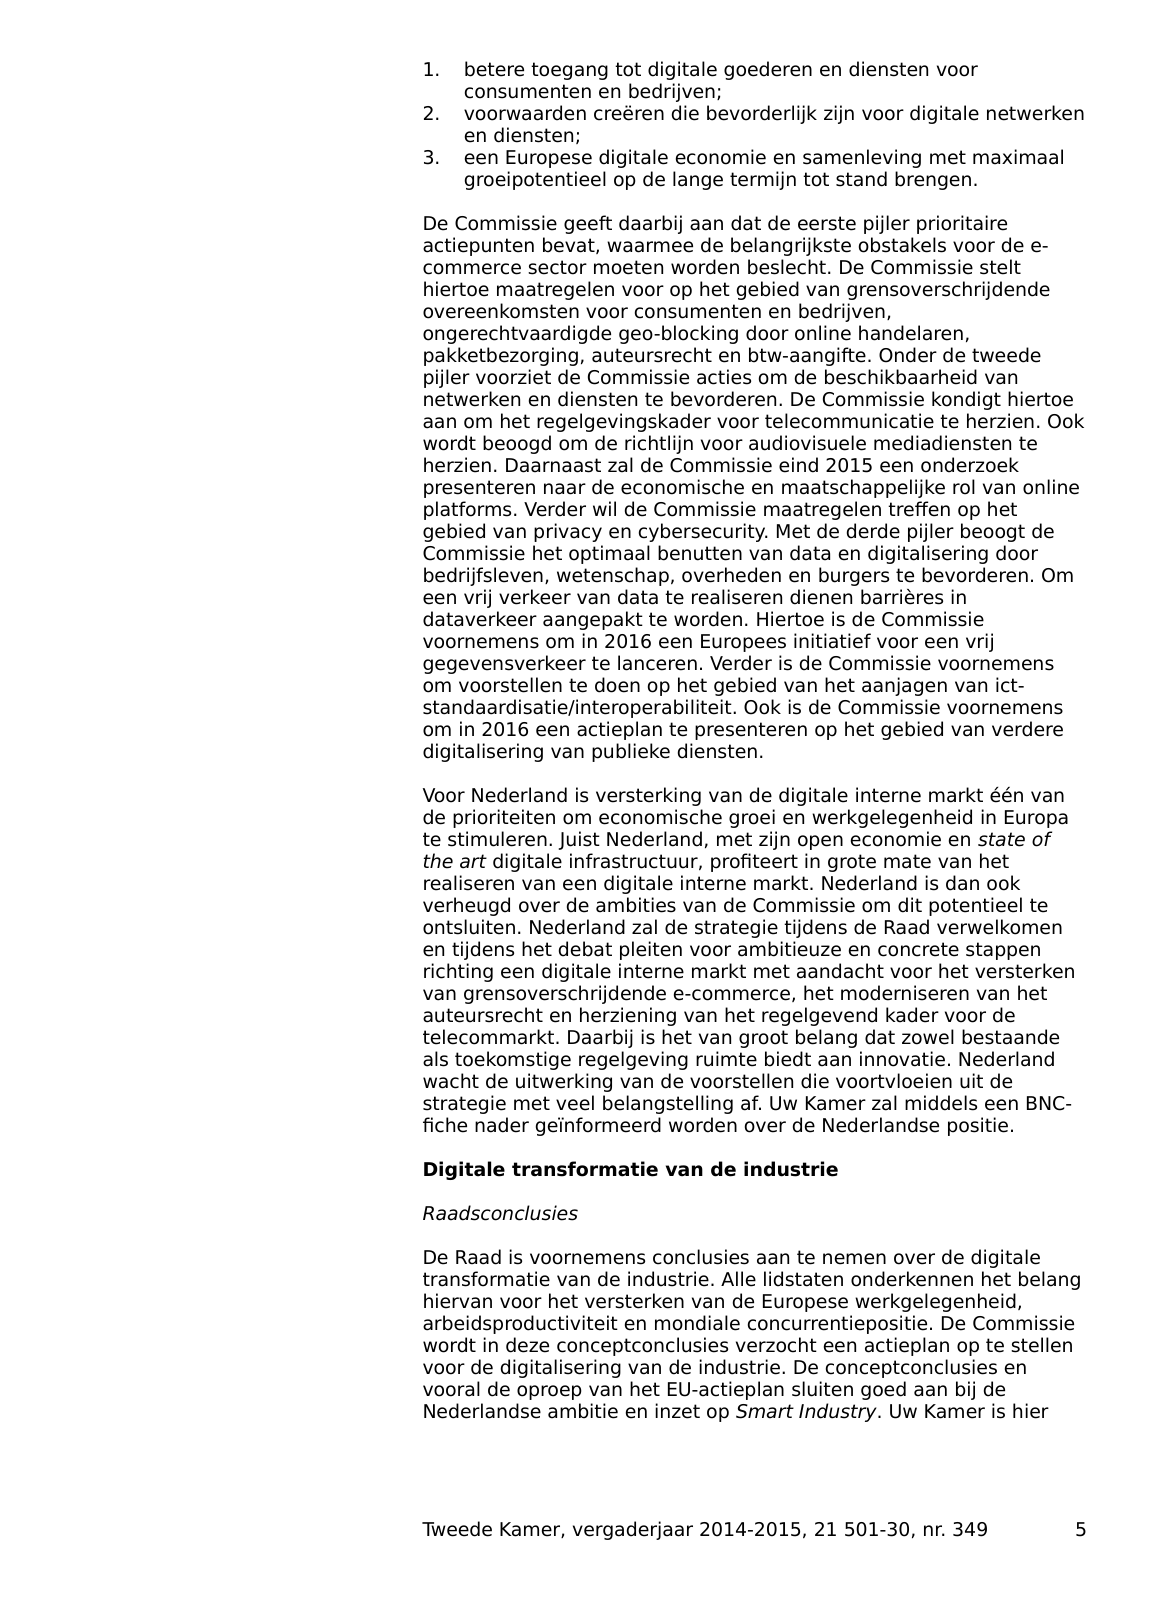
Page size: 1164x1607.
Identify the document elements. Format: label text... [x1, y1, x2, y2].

text De Raad is voornemens conclusies aan te nemen over de digitale transformatie van de industrie. Alle lidstaten onderkennen het belang hiervan voor het versterken van de Europese werkgelegenheid, arbeidsproductiviteit en mondiale concurrentiepositie. De Commissie wordt in deze conceptconclusies verzocht een actieplan op te stellen voor de digitalisering van de industrie. De conceptconclusies en vooral de oproep van het EU-actieplan sluiten goed aan bij de Nederlandse ambitie en inzet op Smart Industry. Uw Kamer is hier [422, 1247, 1087, 1423]
text De Commissie geeft daarbij aan dat de eerste pijler prioritaire actiepunten bevat, waarmee de belangrijkste obstakels voor de e-commerce sector moeten worden beslecht. De Commissie stelt hiertoe maatregelen voor op het gebied van grensoverschrijdende overeenkomsten voor consumenten en bedrijven, ongerechtvaardigde geo-blocking door online handelaren, pakketbezorging, auteursrecht en btw-aangifte. Onder de tweede pijler voorziet de Commissie acties om de beschikbaarheid van netwerken en diensten te bevorderen. De Commissie kondigt hiertoe aan om het regelgevingskader voor telecommunicatie te herzien. Ook wordt beoogd om de richtlijn voor audiovisuele mediadiensten te herzien. Daarnaast zal de Commissie eind 2015 een onderzoek presenteren naar de economische en maatschappelijke rol van online platforms. Verder wil de Commissie maatregelen treffen op het gebied van privacy en cybersecurity. Met de derde pijler beoogt de Commissie het optimaal benutten van data en digitalisering door bedrijfsleven, wetenschap, overheden en burgers te bevorderen. Om een vrij verkeer van data te realiseren dienen barrières in dataverkeer aangepakt te worden. Hiertoe is de Commissie voornemens om in 2016 een Europees initiatief voor een vrij gegevensverkeer te lanceren. Verder is de Commissie voornemens om voorstellen te doen op het gebied van het aanjagen van ict-standaardisatie/interoperabiliteit. Ook is de Commissie voornemens om in 2016 een actieplan te presenteren op het gebied van verdere digitalisering van publieke diensten. [422, 213, 1087, 763]
text 3. een Europese digitale economie en samenleving met maximaal groeipotentieel op de lange termijn tot stand brengen. [422, 147, 1087, 191]
text 1. betere toegang tot digitale goederen en diensten voor consumenten en bedrijven; [422, 59, 1087, 103]
text Raadsconclusies [422, 1203, 1087, 1225]
text 2. voorwaarden creëren die bevorderlijk zijn voor digitale netwerken en diensten; [422, 103, 1087, 147]
subtitle Digitale transformatie van de industrie [422, 1159, 1087, 1181]
text Voor Nederland is versterking van de digitale interne markt één van de prioriteiten om economische groei en werkgelegenheid in Europa te stimuleren. Juist Nederland, met zijn open economie en state of the art digitale infrastructuur, profiteert in grote mate van het realiseren van een digitale interne markt. Nederland is dan ook verheugd over de ambities van de Commissie om dit potentieel te ontsluiten. Nederland zal de strategie tijdens de Raad verwelkomen en tijdens het debat pleiten voor ambitieuze en concrete stappen richting een digitale interne markt met aandacht voor het versterken van grensoverschrijdende e-commerce, het moderniseren van het auteursrecht en herziening van het regelgevend kader voor de telecommarkt. Daarbij is het van groot belang dat zowel bestaande als toekomstige regelgeving ruimte biedt aan innovatie. Nederland wacht de uitwerking van de voorstellen die voortvloeien uit de strategie met veel belangstelling af. Uw Kamer zal middels een BNC-fiche nader geïnformeerd worden over de Nederlandse positie. [422, 785, 1087, 1136]
